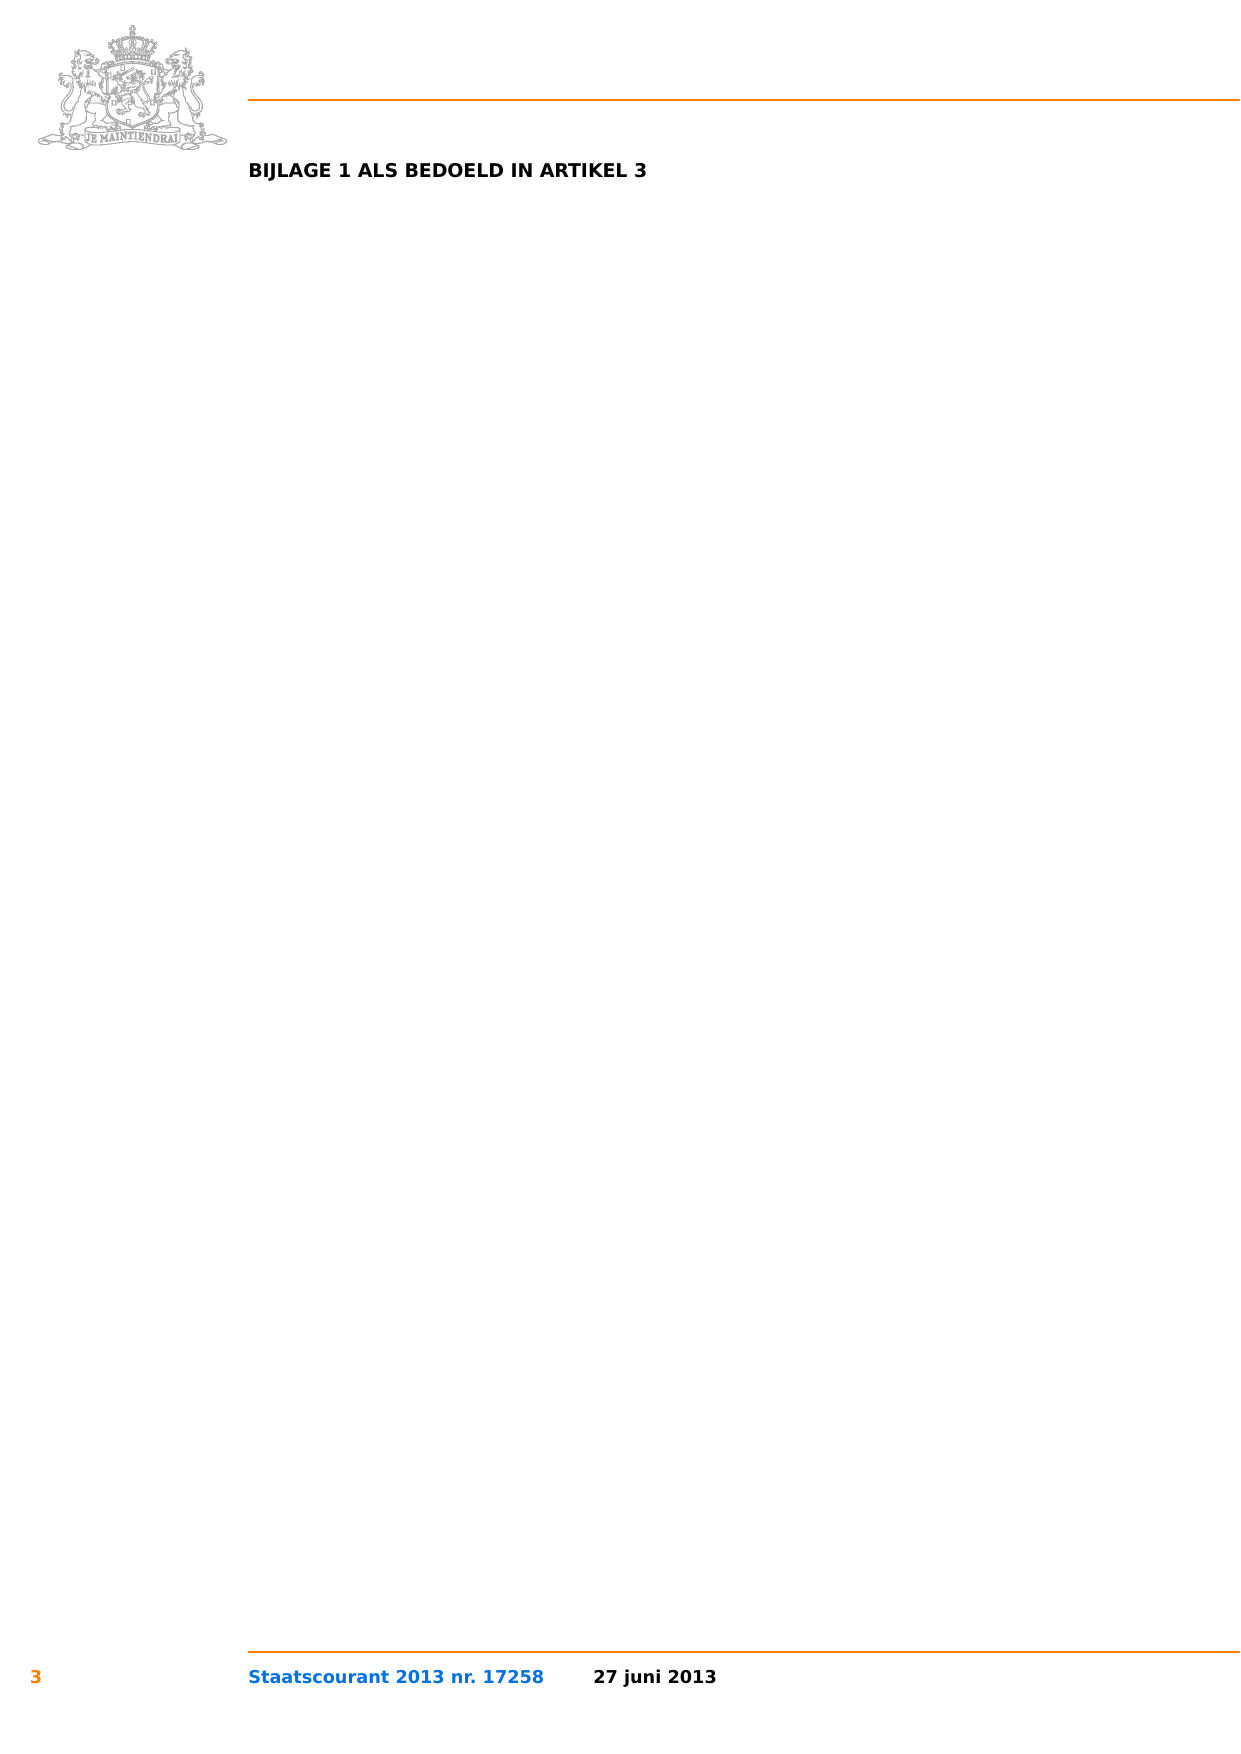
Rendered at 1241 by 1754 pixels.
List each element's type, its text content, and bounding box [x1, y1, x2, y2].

subtitle BIJLAGE 1 ALS BEDOELD IN ARTIKEL 3 [248, 160, 1163, 182]
picture [38, 25, 227, 150]
